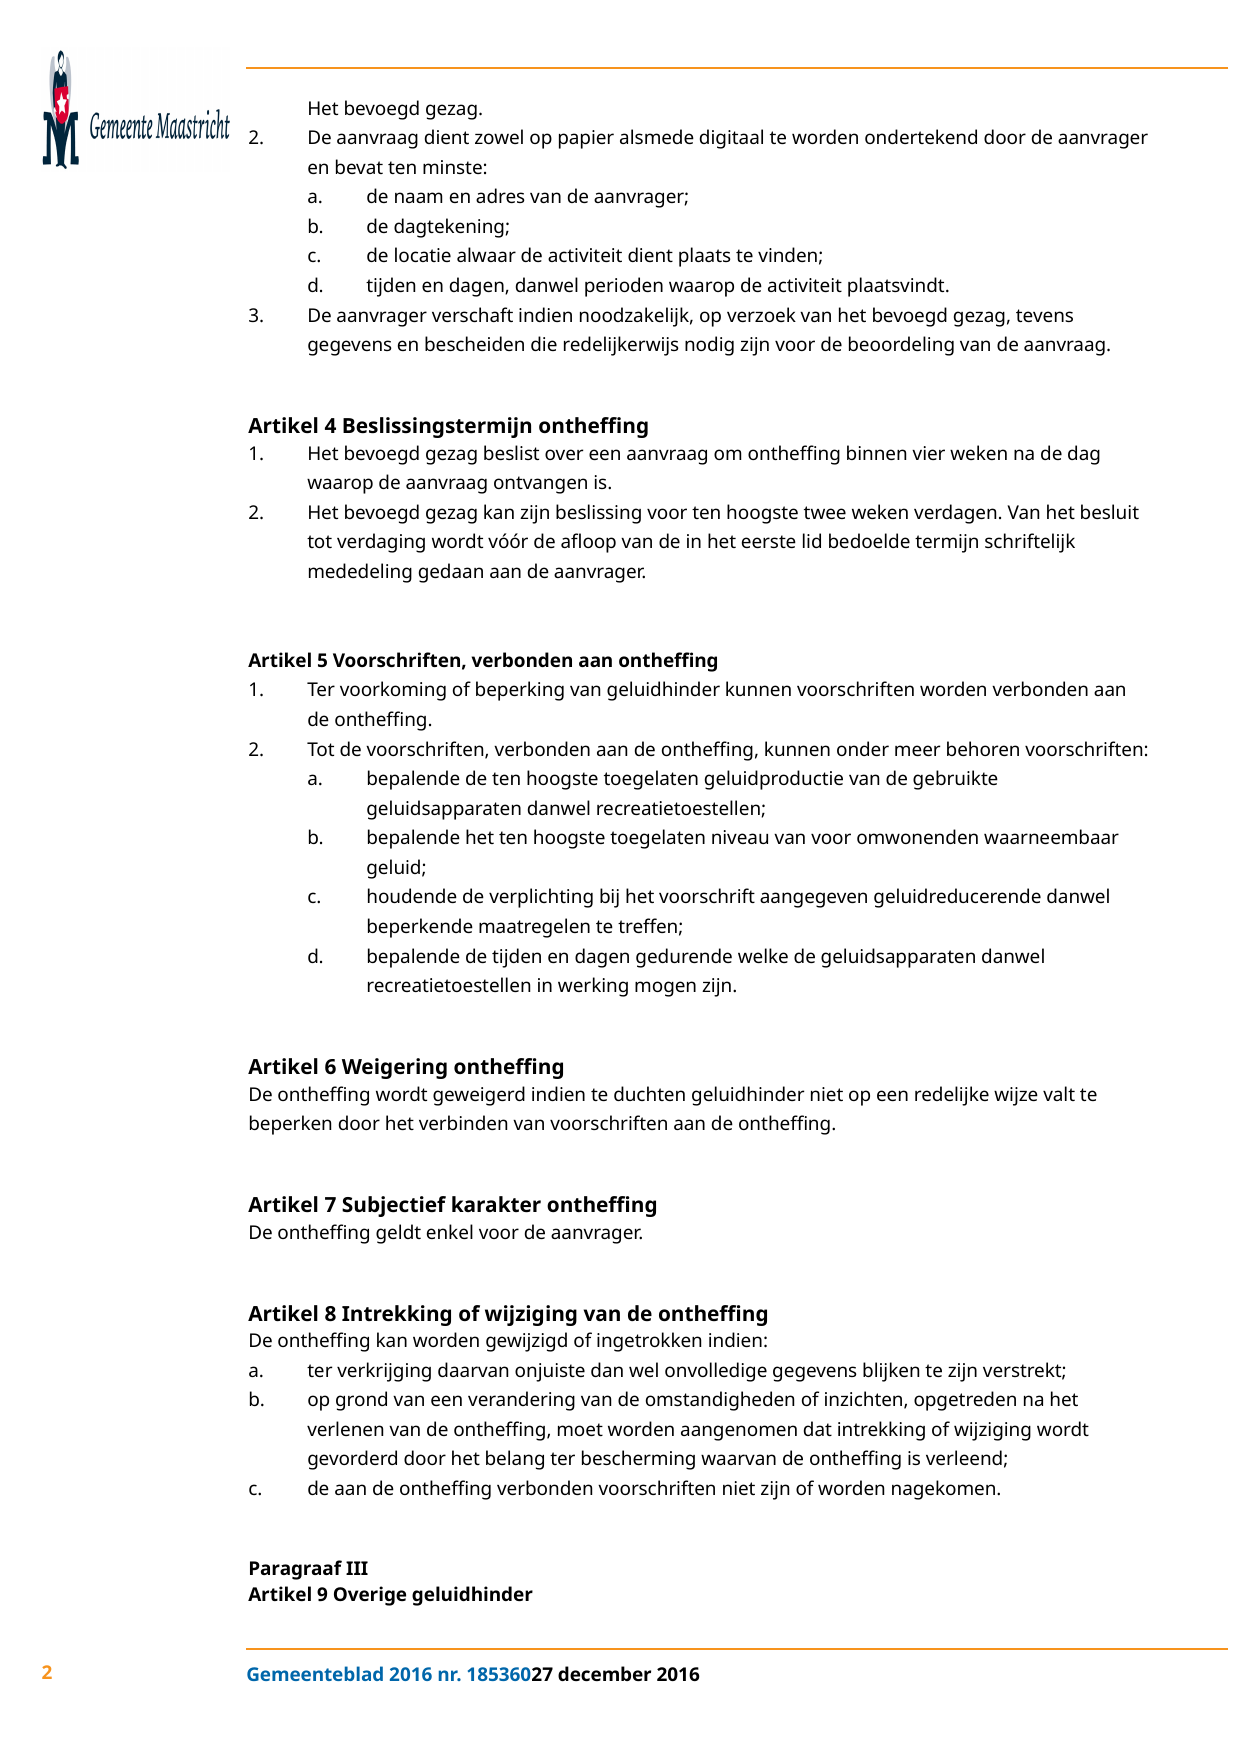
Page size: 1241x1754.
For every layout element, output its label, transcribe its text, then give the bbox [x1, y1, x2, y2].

list De aanvraag dient zowel op papier alsmede digitaal te worden ondertekend door de aanvrager en bevat ten minste: [248, 124, 1152, 180]
list De aanvrager verschaft indien noodzakelijk, op verzoek van het bevoegd gezag, tevens gegevens en bescheiden die redelijkerwijs nodig zijn voor de beoordeling van de aanvraag. [248, 302, 1152, 357]
text De ontheffing wordt geweigerd indien te duchten geluidhinder niet op een redelijke wijze valt te beperken door het verbinden van voorschriften aan de ontheffing. [248, 1081, 1152, 1136]
text Artikel 7 Subjectief karakter ontheffing [248, 1190, 1152, 1219]
list houdende de verplichting bij het voorschrift aangegeven geluidreducerende danwel beperkende maatregelen te treffen; [307, 884, 1152, 939]
text Artikel 4 Beslissingstermijn ontheffing [248, 411, 1152, 440]
list Het bevoegd gezag beslist over een aanvraag om ontheffing binnen vier weken na de dag waarop de aanvraag ontvangen is. [248, 440, 1152, 495]
list de naam en adres van de aanvrager; [307, 183, 1152, 209]
list ter verkrijging daarvan onjuiste dan wel onvolledige gegevens blijken te zijn verstrekt; [248, 1357, 1152, 1383]
list Het bevoegd gezag kan zijn beslissing voor ten hoogste twee weken verdagen. Van het besluit tot verdaging wordt vóór de afloop van de in het eerste lid bedoelde termijn schriftelijk mededeling gedaan aan de aanvrager. [248, 499, 1152, 584]
text Paragraaf III [248, 1555, 1152, 1581]
list de dagtekening; [307, 213, 1152, 239]
list tijden en dagen, danwel perioden waarop de activiteit plaatsvindt. [307, 272, 1152, 298]
list de aan de ontheffing verbonden voorschriften niet zijn of worden nagekomen. [248, 1475, 1152, 1501]
list Tot de voorschriften, verbonden aan de ontheffing, kunnen onder meer behoren voorschriften: [248, 736, 1152, 761]
list Het bevoegd gezag. [248, 95, 1152, 121]
text De ontheffing geldt enkel voor de aanvrager. [248, 1219, 1152, 1244]
text Artikel 5 Voorschriften, verbonden aan ontheffing [248, 647, 1152, 673]
picture [41, 47, 231, 172]
text Artikel 9 Overige geluidhinder [248, 1581, 1152, 1607]
list bepalende de ten hoogste toegelaten geluidproductie van de gebruikte geluidsapparaten danwel recreatietoestellen; [307, 765, 1152, 821]
list bepalende de tijden en dagen gedurende welke de geluidsapparaten danwel recreatietoestellen in werking mogen zijn. [307, 943, 1152, 998]
text De ontheffing kan worden gewijzigd of ingetrokken indien: [248, 1327, 1152, 1353]
list op grond van een verandering van de omstandigheden of inzichten, opgetreden na het verlenen van de ontheffing, moet worden aangenomen dat intrekking of wijziging wordt gevorderd door het belang ter bescherming waarvan de ontheffing is verleend; [248, 1386, 1152, 1471]
list Ter voorkoming of beperking van geluidhinder kunnen voorschriften worden verbonden aan de ontheffing. [248, 677, 1152, 732]
text Artikel 6 Weigering ontheffing [248, 1052, 1152, 1081]
text Artikel 8 Intrekking of wijziging van de ontheffing [248, 1299, 1152, 1327]
list de locatie alwaar de activiteit dient plaats te vinden; [307, 243, 1152, 268]
list bepalende het ten hoogste toegelaten niveau van voor omwonenden waarneembaar geluid; [307, 824, 1152, 880]
